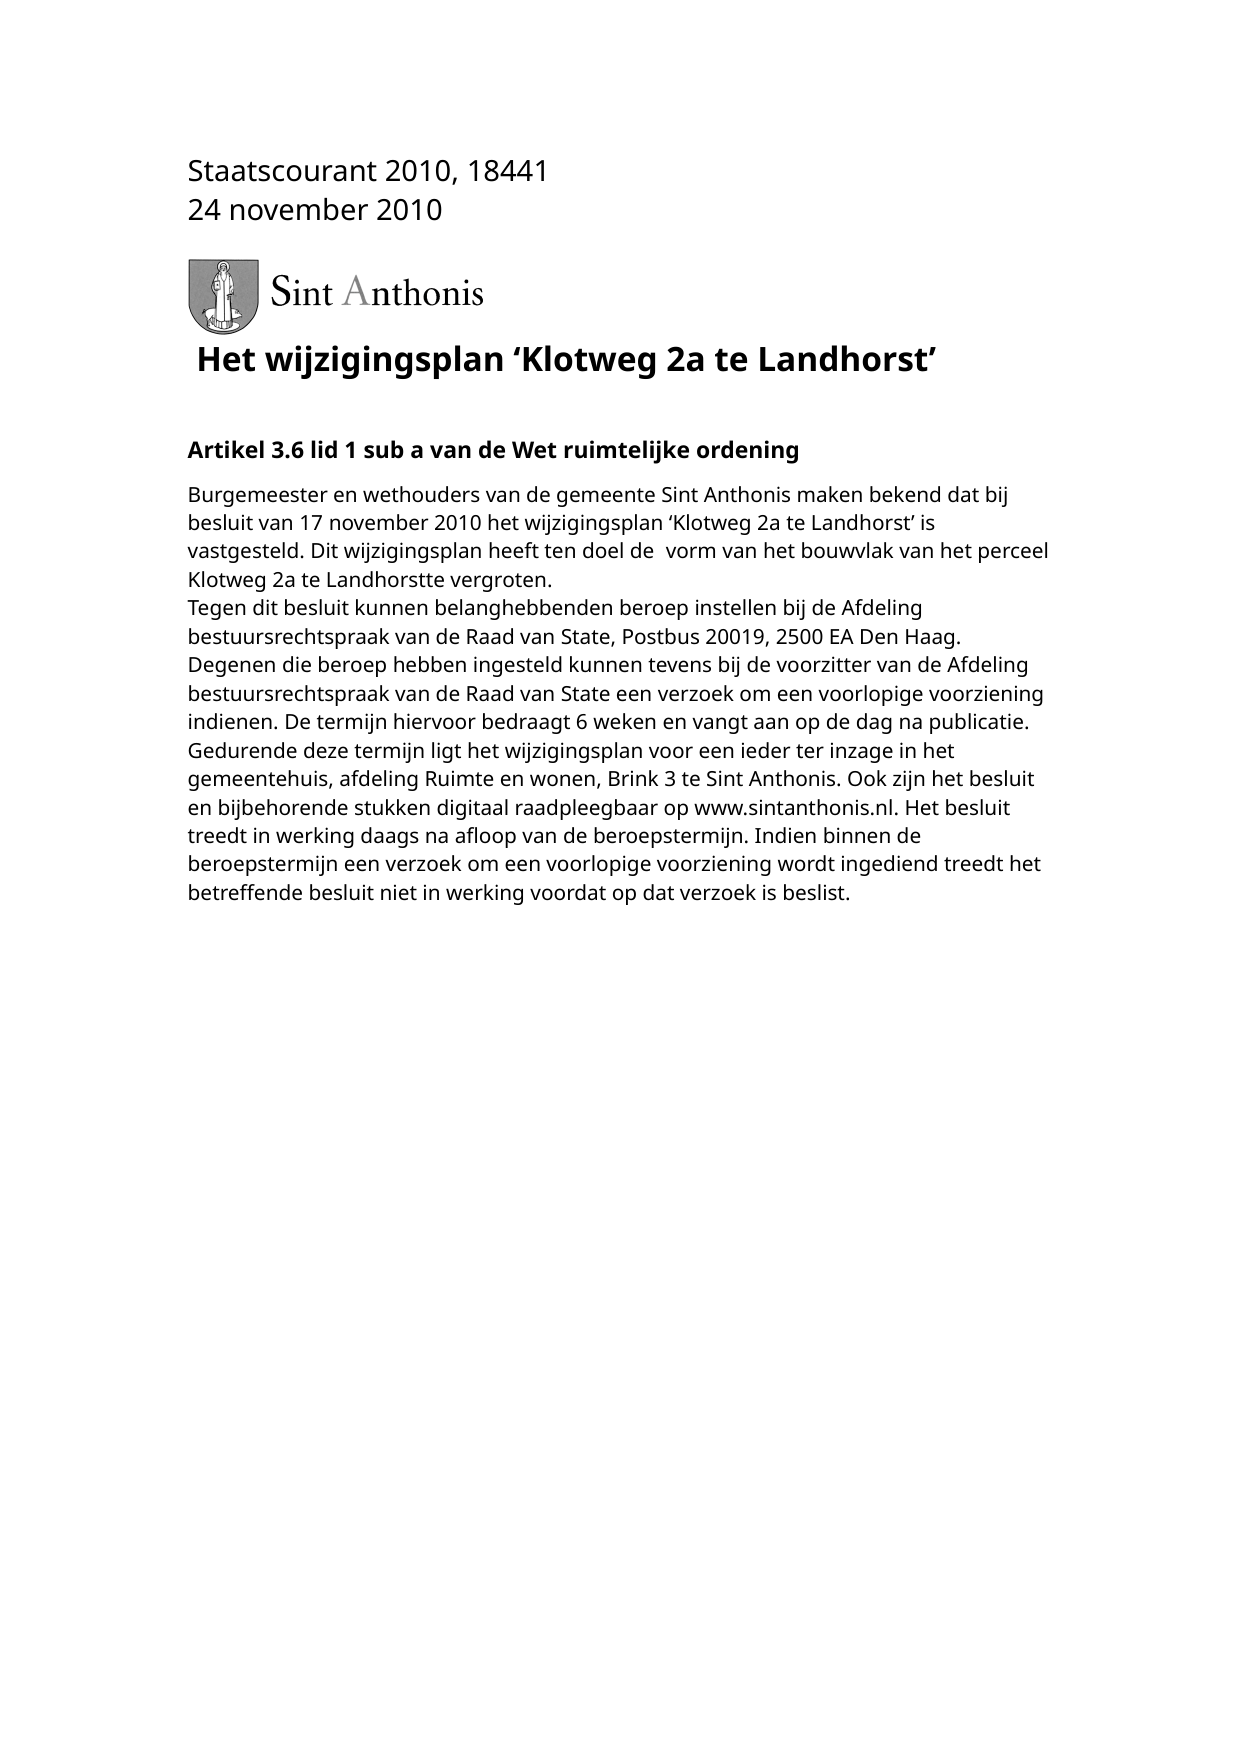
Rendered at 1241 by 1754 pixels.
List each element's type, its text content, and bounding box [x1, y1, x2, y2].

subtitle Artikel 3.6 lid 1 sub a van de Wet ruimtelijke ordening [187, 433, 1053, 465]
text Tegen dit besluit kunnen belanghebbenden beroep instellen bij de Afdeling bestuursrechtspraak van de Raad van State, Postbus 20019, 2500 EA Den Haag. [187, 593, 1053, 650]
text Burgemeester en wethouders van de gemeente Sint Anthonis maken bekend dat bij besluit van 17 november 2010 het wijzigingsplan ‘Klotweg 2a te Landhorst’ is vastgesteld. Dit wijzigingsplan heeft ten doel de vorm van het bouwvlak van het perceel Klotweg 2a te Landhorstte vergroten. [187, 480, 1053, 593]
text 24 november 2010 [187, 190, 1053, 229]
picture [187, 258, 484, 336]
text Staatscourant 2010, 18441 [187, 150, 1053, 190]
text Degenen die beroep hebben ingesteld kunnen tevens bij de voorzitter van de Afdeling bestuursrechtspraak van de Raad van State een verzoek om een voorlopige voorziening indienen. De termijn hiervoor bedraagt 6 weken en vangt aan op de dag na publicatie. Gedurende deze termijn ligt het wijzigingsplan voor een ieder ter inzage in het gemeentehuis, afdeling Ruimte en wonen, Brink 3 te Sint Anthonis. Ook zijn het besluit en bijbehorende stukken digitaal raadpleegbaar op www.sintanthonis.nl. Het besluit treedt in werking daags na afloop van de beroepstermijn. Indien binnen de beroepstermijn een verzoek om een voorlopige voorziening wordt ingediend treedt het betreffende besluit niet in werking voordat op dat verzoek is beslist. [187, 650, 1053, 906]
subtitle Het wijzigingsplan ‘Klotweg 2a te Landhorst’ [187, 271, 1053, 381]
